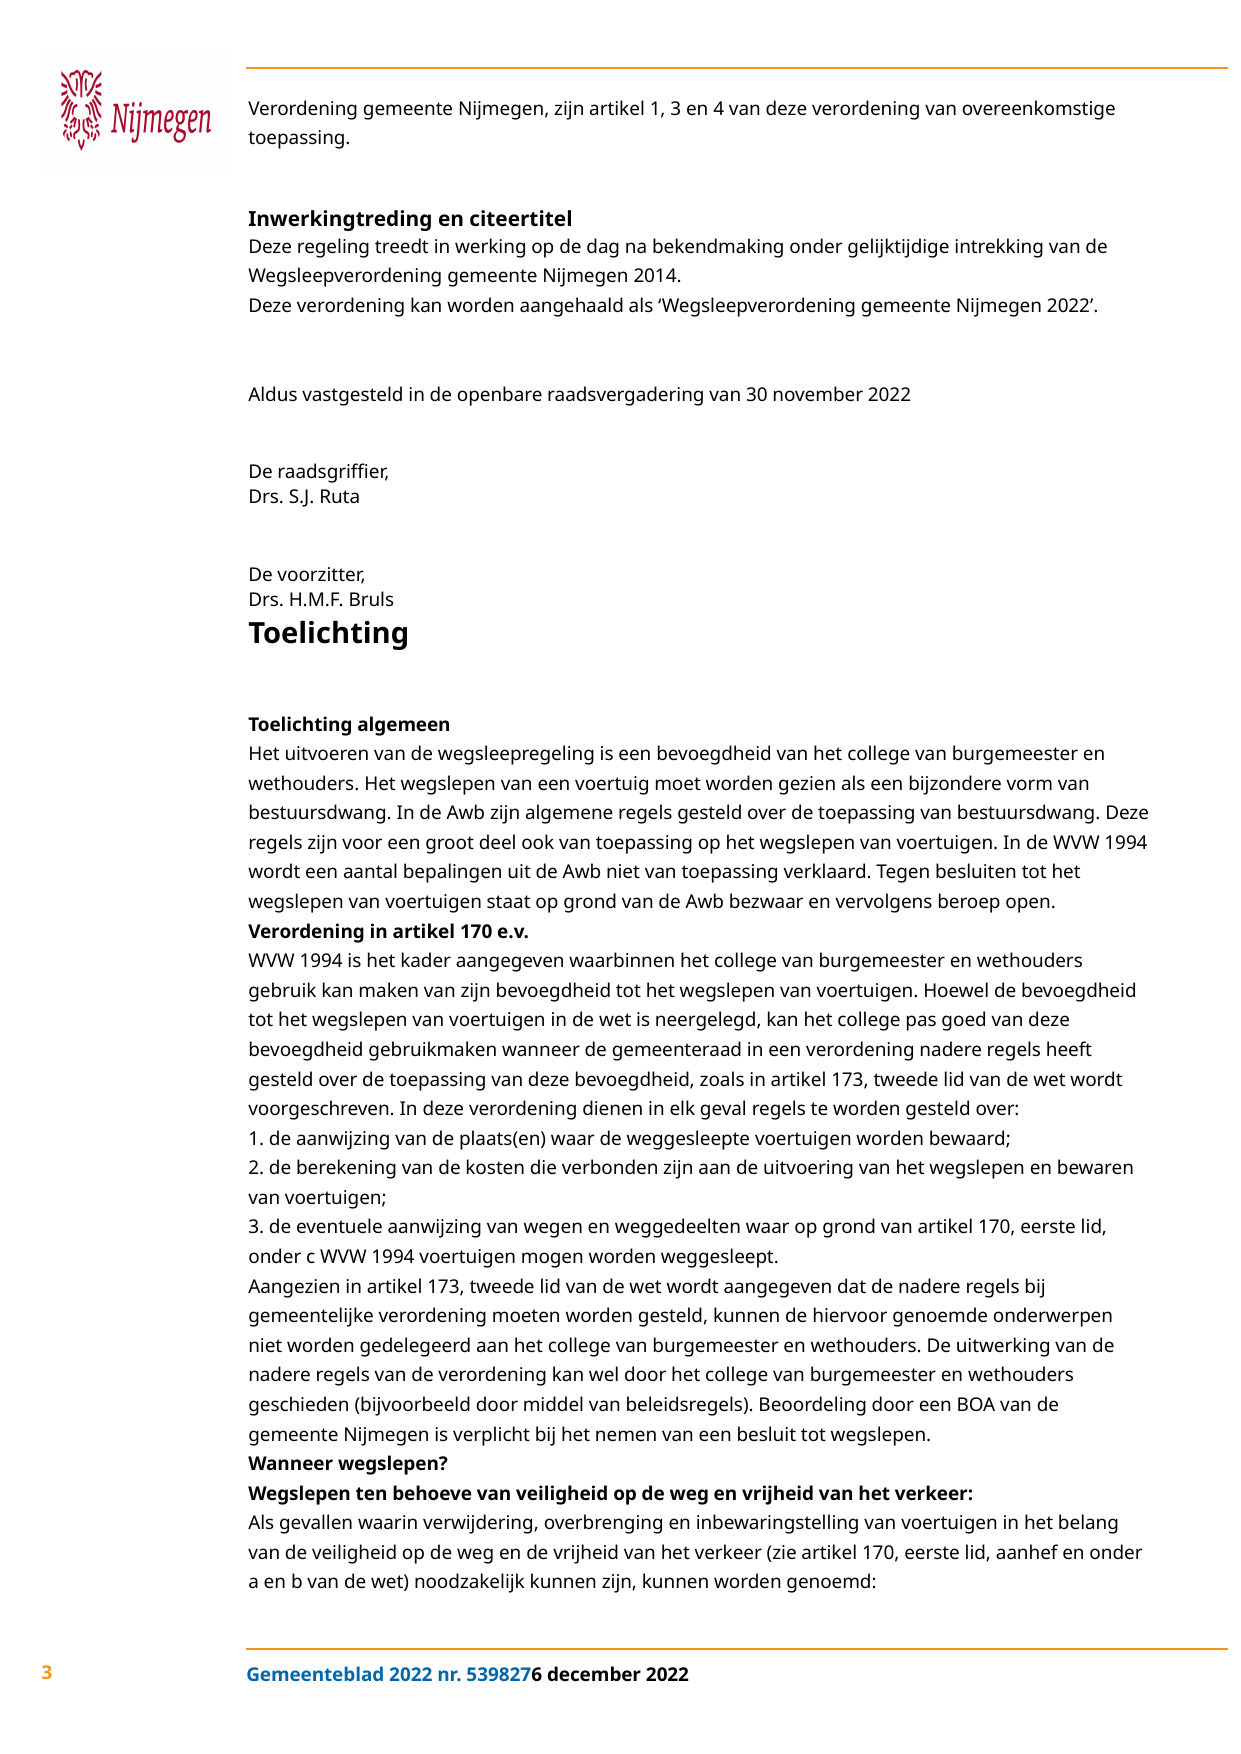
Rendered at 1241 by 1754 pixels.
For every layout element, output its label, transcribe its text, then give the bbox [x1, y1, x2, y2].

text Als gevallen waarin verwijdering, overbrenging en inbewaringstelling van voertuigen in het belang van de veiligheid op de weg en de vrijheid van het verkeer (zie artikel 170, eerste lid, aanhef en onder a en b van de wet) noodzakelijk kunnen zijn, kunnen worden genoemd: [248, 1509, 1152, 1594]
text Deze regeling treedt in werking op de dag na bekendmaking onder gelijktijdige intrekking van de Wegsleepverordening gemeente Nijmegen 2014. [248, 233, 1152, 288]
picture [41, 47, 231, 172]
text Inwerkingtreding en citeertitel [248, 204, 1152, 233]
text Aldus vastgesteld in de openbare raadsvergadering van 30 november 2022 [248, 381, 1152, 406]
text Het uitvoeren van de wegsleepregeling is een bevoegdheid van het college van burgemeester en wethouders. Het wegslepen van een voertuig moet worden gezien als een bijzondere vorm van bestuursdwang. In de Awb zijn algemene regels gesteld over de toepassing van bestuursdwang. Deze regels zijn voor een groot deel ook van toepassing op het wegslepen van voertuigen. In de WVW 1994 wordt een aantal bepalingen uit de Awb niet van toepassing verklaard. Tegen besluiten tot het wegslepen van voertuigen staat op grond van de Awb bezwaar en vervolgens beroep open. [248, 740, 1152, 914]
text Verordening in artikel 170 e.v. [248, 918, 1152, 943]
text Wanneer wegslepen? [248, 1450, 1152, 1476]
text De raadsgriffier, [248, 458, 1152, 484]
text Drs. S.J. Ruta [248, 484, 1152, 509]
text Toelichting [248, 612, 1152, 652]
text Verordening gemeente Nijmegen, zijn artikel 1, 3 en 4 van deze verordening van overeenkomstige toepassing. [248, 95, 1152, 150]
text De voorzitter, [248, 561, 1152, 587]
text 1. de aanwijzing van de plaats(en) waar de weggesleepte voertuigen worden bewaard; [248, 1125, 1152, 1151]
text WVW 1994 is het kader aangegeven waarbinnen het college van burgemeester en wethouders gebruik kan maken van zijn bevoegdheid tot het wegslepen van voertuigen. Hoewel de bevoegdheid tot het wegslepen van voertuigen in de wet is neergelegd, kan het college pas goed van deze bevoegdheid gebruikmaken wanneer de gemeenteraad in een verordening nadere regels heeft gesteld over de toepassing van deze bevoegdheid, zoals in artikel 173, tweede lid van de wet wordt voorgeschreven. In deze verordening dienen in elk geval regels te worden gesteld over: [248, 947, 1152, 1121]
text Drs. H.M.F. Bruls [248, 587, 1152, 612]
text Wegslepen ten behoeve van veiligheid op de weg en vrijheid van het verkeer: [248, 1480, 1152, 1506]
text Toelichting algemeen [248, 711, 1152, 736]
text 2. de berekening van de kosten die verbonden zijn aan de uitvoering van het wegslepen en bewaren van voertuigen; [248, 1154, 1152, 1210]
text Aangezien in artikel 173, tweede lid van de wet wordt aangegeven dat de nadere regels bij gemeentelijke verordening moeten worden gesteld, kunnen de hiervoor genoemde onderwerpen niet worden gedelegeerd aan het college van burgemeester en wethouders. De uitwerking van de nadere regels van de verordening kan wel door het college van burgemeester en wethouders geschieden (bijvoorbeeld door middel van beleidsregels). Beoordeling door een BOA van de gemeente Nijmegen is verplicht bij het nemen van een besluit tot wegslepen. [248, 1273, 1152, 1446]
text Deze verordening kan worden aangehaald als ‘Wegsleepverordening gemeente Nijmegen 2022’. [248, 292, 1152, 318]
text 3. de eventuele aanwijzing van wegen en weggedeelten waar op grond van artikel 170, eerste lid, onder c WVW 1994 voertuigen mogen worden weggesleept. [248, 1214, 1152, 1269]
